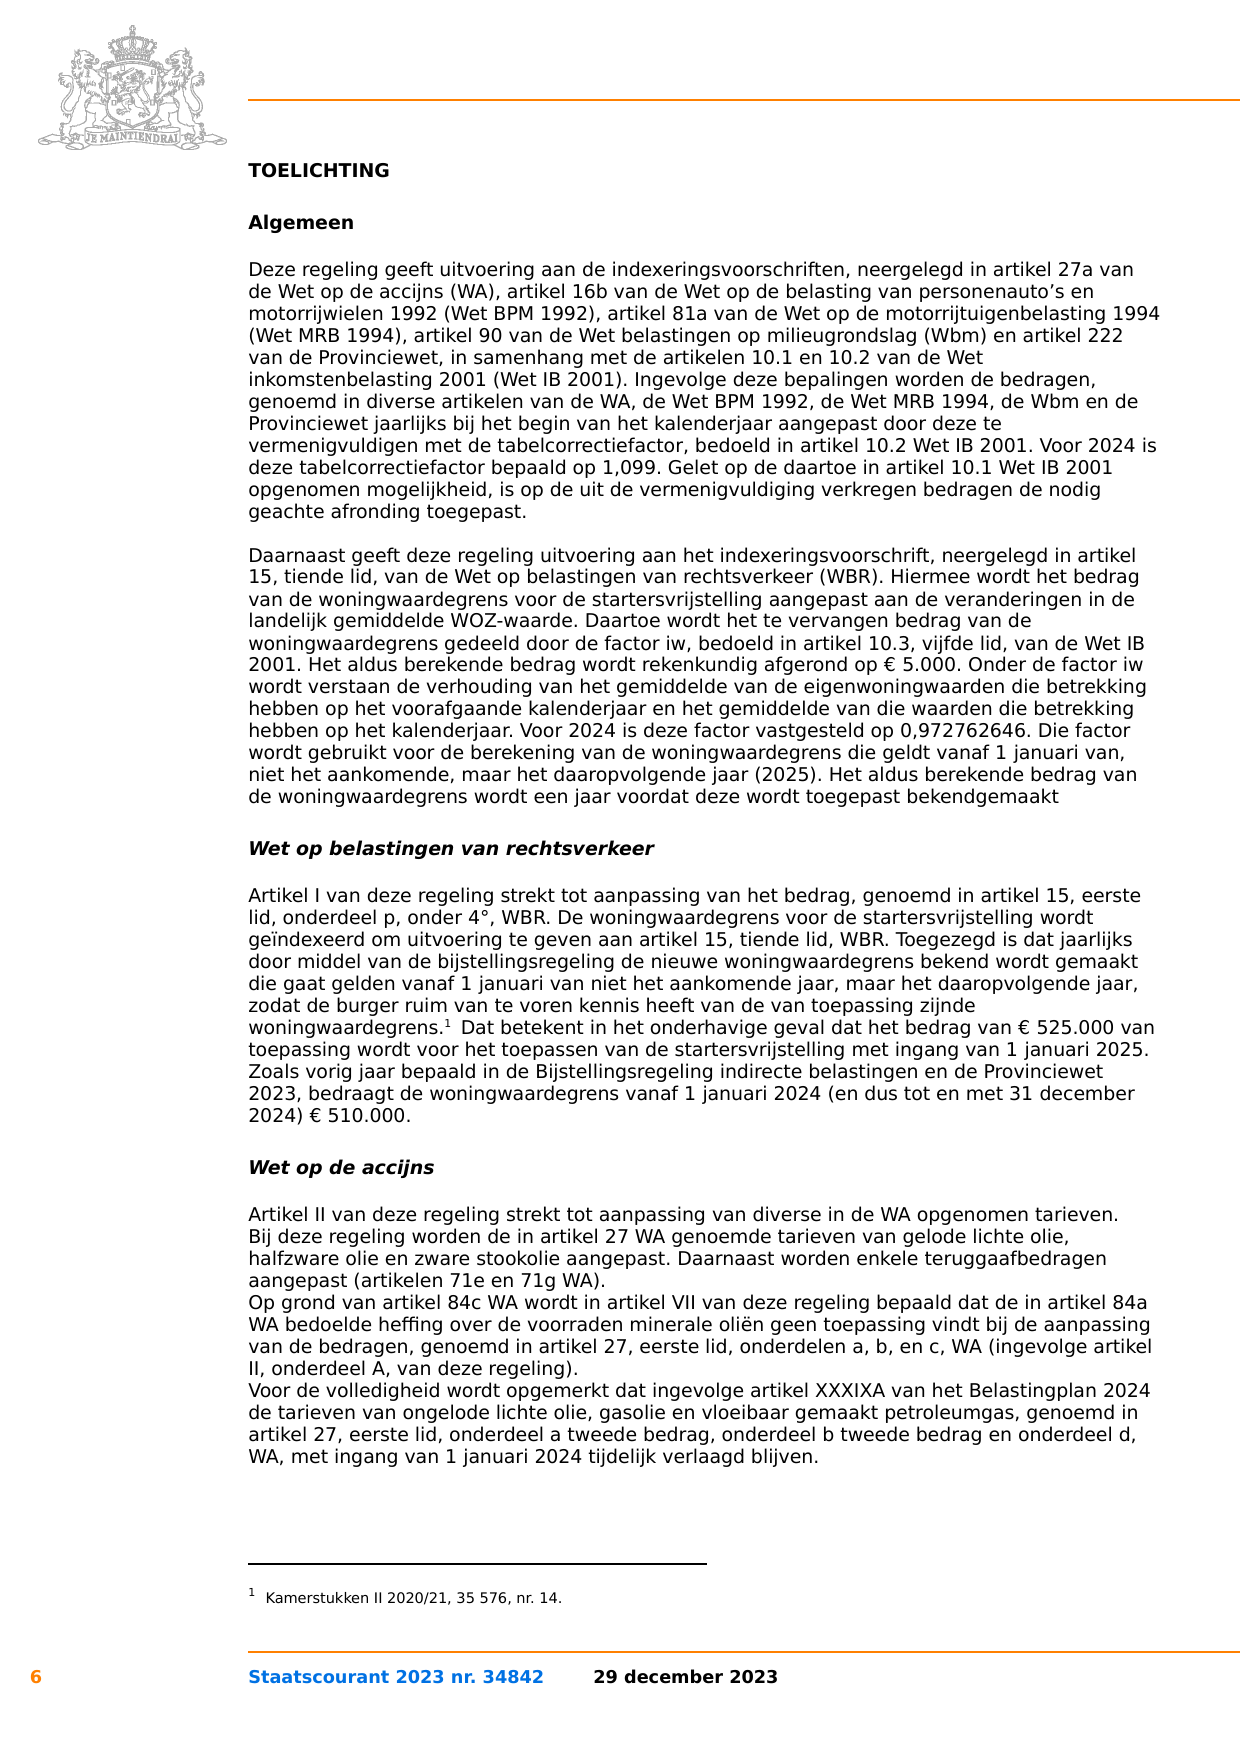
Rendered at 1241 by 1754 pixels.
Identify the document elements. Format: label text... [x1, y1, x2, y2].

text Artikel II van deze regeling strekt tot aanpassing van diverse in de WA opgenomen tarieven. [248, 1204, 1163, 1226]
subtitle Algemeen [248, 212, 1163, 234]
subtitle Wet op de accijns [248, 1157, 1163, 1179]
text Artikel I van deze regeling strekt tot aanpassing van het bedrag, genoemd in artikel 15, eerste lid, onderdeel p, onder 4°, WBR. De woningwaardegrens voor de startersvrijstelling wordt geïndexeerd om uitvoering te geven aan artikel 15, tiende lid, WBR. Toegezegd is dat jaarlijks door middel van de bijstellingsregeling de nieuwe woningwaardegrens bekend wordt gemaakt die gaat gelden vanaf 1 januari van niet het aankomende jaar, maar het daaropvolgende jaar, zodat de burger ruim van te voren kennis heeft van de van toepassing zijnde woningwaardegrens. Dat betekent in het onderhavige geval dat het bedrag van € 525.000 van toepassing wordt voor het toepassen van de startersvrijstelling met ingang van 1 januari 2025. Zoals vorig jaar bepaald in de Bijstellingsregeling indirecte belastingen en de Provinciewet 2023, bedraagt de woningwaardegrens vanaf 1 januari 2024 (en dus tot en met 31 december 2024) € 510.000. [248, 885, 1163, 1127]
text Bij deze regeling worden de in artikel 27 WA genoemde tarieven van gelode lichte olie, halfzware olie en zware stookolie aangepast. Daarnaast worden enkele teruggaafbedragen aangepast (artikelen 71e en 71g WA). [248, 1226, 1163, 1292]
subtitle Wet op belastingen van rechtsverkeer [248, 838, 1163, 860]
picture [38, 25, 227, 150]
text Voor de volledigheid wordt opgemerkt dat ingevolge artikel XXXIXA van het Belastingplan 2024 de tarieven van ongelode lichte olie, gasolie en vloeibaar gemaakt petroleumgas, genoemd in artikel 27, eerste lid, onderdeel a tweede bedrag, onderdeel b tweede bedrag en onderdeel d, WA, met ingang van 1 januari 2024 tijdelijk verlaagd blijven. [248, 1380, 1163, 1468]
text Kamerstukken II 2020/21, 35 576, nr. 14. [248, 1586, 1163, 1608]
text Op grond van artikel 84c WA wordt in artikel VII van deze regeling bepaald dat de in artikel 84a WA bedoelde heffing over de voorraden minerale oliën geen toepassing vindt bij de aanpassing van de bedragen, genoemd in artikel 27, eerste lid, onderdelen a, b, en c, WA (ingevolge artikel II, onderdeel A, van deze regeling). [248, 1292, 1163, 1380]
text Deze regeling geeft uitvoering aan de indexeringsvoorschriften, neergelegd in artikel 27a van de Wet op de accijns (WA), artikel 16b van de Wet op de belasting van personenauto’s en motorrijwielen 1992 (Wet BPM 1992), artikel 81a van de Wet op de motorrijtuigenbelasting 1994 (Wet MRB 1994), artikel 90 van de Wet belastingen op milieugrondslag (Wbm) en artikel 222 van de Provinciewet, in samenhang met de artikelen 10.1 en 10.2 van de Wet inkomstenbelasting 2001 (Wet IB 2001). Ingevolge deze bepalingen worden de bedragen, genoemd in diverse artikelen van de WA, de Wet BPM 1992, de Wet MRB 1994, de Wbm en de Provinciewet jaarlijks bij het begin van het kalenderjaar aangepast door deze te vermenigvuldigen met de tabelcorrectiefactor, bedoeld in artikel 10.2 Wet IB 2001. Voor 2024 is deze tabelcorrectiefactor bepaald op 1,099. Gelet op de daartoe in artikel 10.1 Wet IB 2001 opgenomen mogelijkheid, is op de uit de vermenigvuldiging verkregen bedragen de nodig geachte afronding toegepast. [248, 259, 1163, 523]
text Daarnaast geeft deze regeling uitvoering aan het indexeringsvoorschrift, neergelegd in artikel 15, tiende lid, van de Wet op belastingen van rechtsverkeer (WBR). Hiermee wordt het bedrag van de woningwaardegrens voor de startersvrijstelling aangepast aan de veranderingen in de landelijk gemiddelde WOZ-waarde. Daartoe wordt het te vervangen bedrag van de woningwaardegrens gedeeld door de factor iw, bedoeld in artikel 10.3, vijfde lid, van de Wet IB 2001. Het aldus berekende bedrag wordt rekenkundig afgerond op € 5.000. Onder de factor iw wordt verstaan de verhouding van het gemiddelde van de eigenwoningwaarden die betrekking hebben op het voorafgaande kalenderjaar en het gemiddelde van die waarden die betrekking hebben op het kalenderjaar. Voor 2024 is deze factor vastgesteld op 0,972762646. Die factor wordt gebruikt voor de berekening van de woningwaardegrens die geldt vanaf 1 januari van, niet het aankomende, maar het daaropvolgende jaar (2025). Het aldus berekende bedrag van de woningwaardegrens wordt een jaar voordat deze wordt toegepast bekendgemaakt [248, 544, 1163, 808]
subtitle TOELICHTING [248, 160, 1163, 182]
